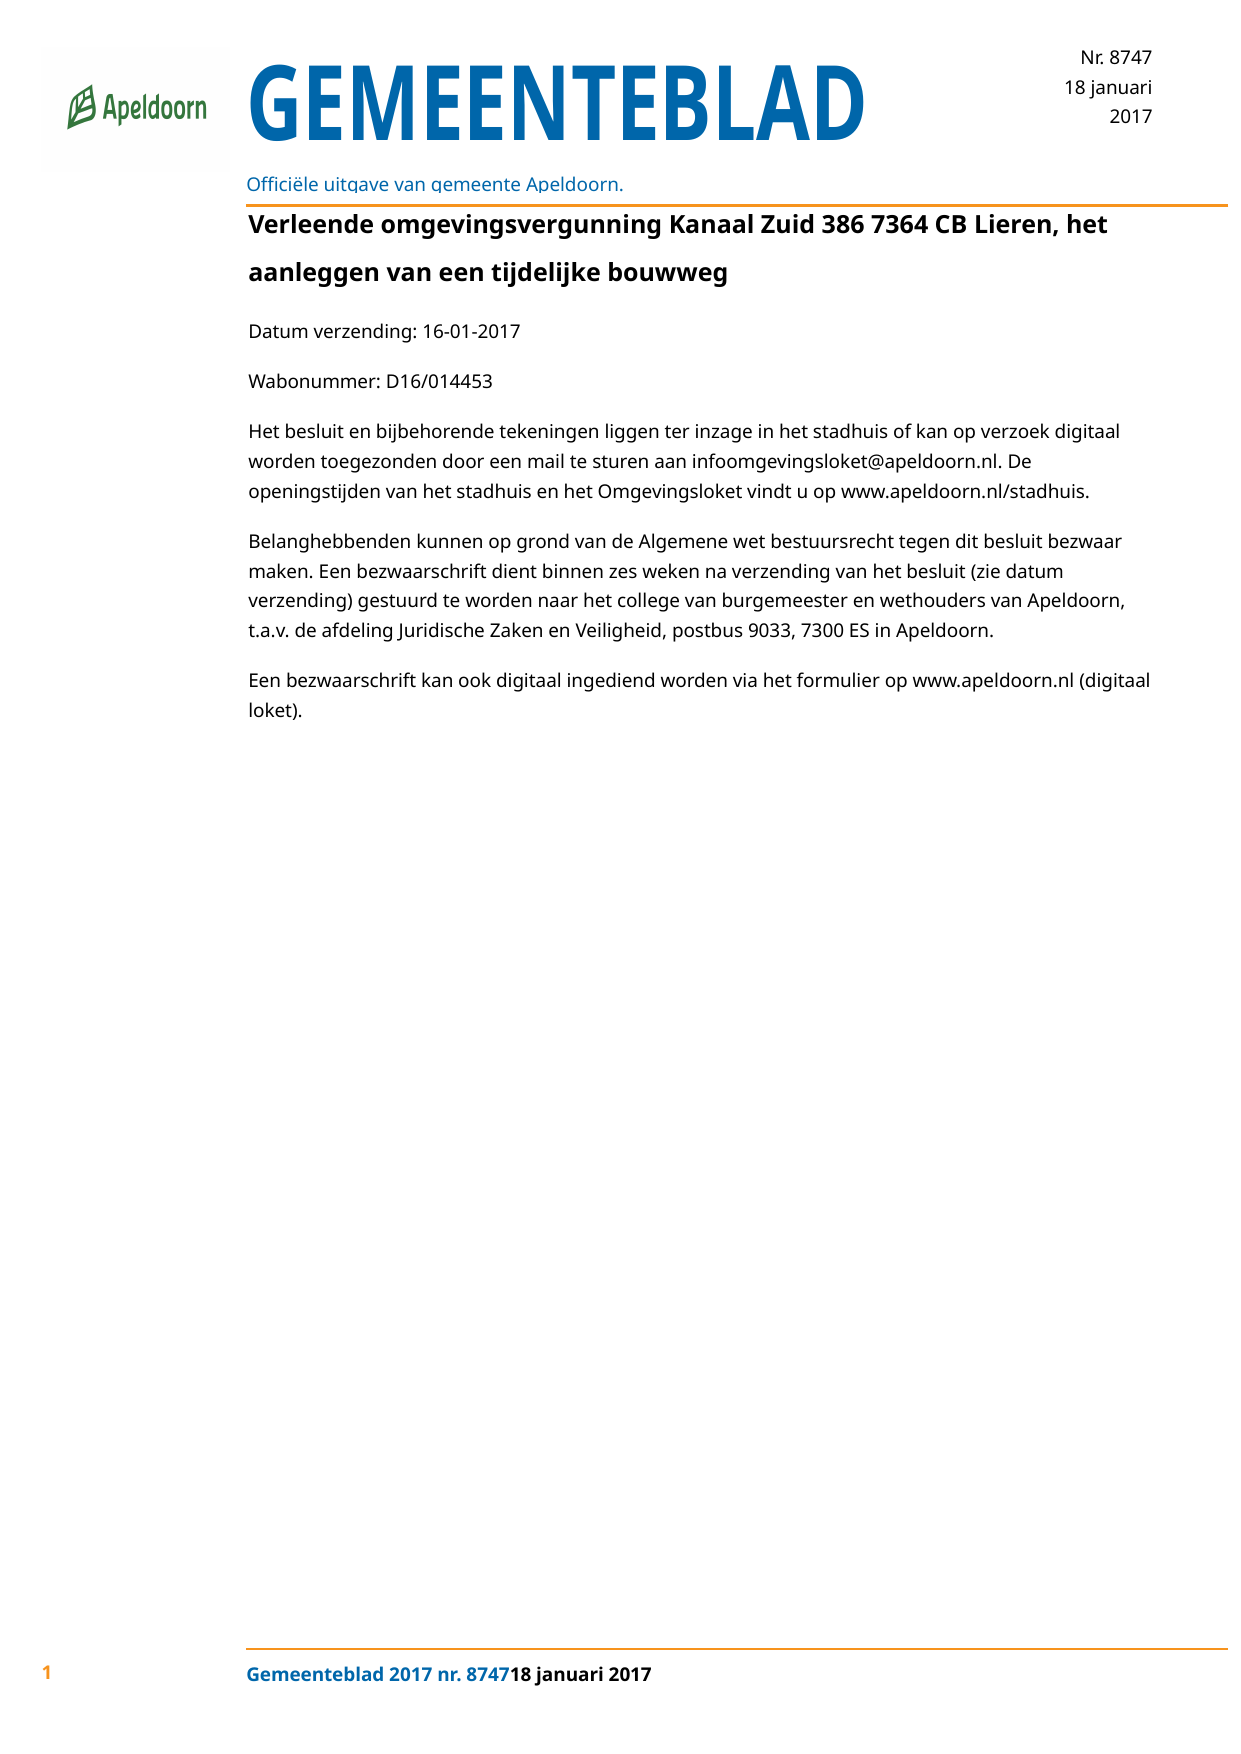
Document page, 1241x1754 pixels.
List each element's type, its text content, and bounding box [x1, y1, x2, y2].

text Datum verzending: 16-01-2017 [248, 318, 1152, 344]
text Belanghebbenden kunnen op grond van de Algemene wet bestuursrecht tegen dit besluit bezwaar maken. Een bezwaarschrift dient binnen zes weken na verzending van het besluit (zie datum verzending) gestuurd te worden naar het college van burgemeester en wethouders van Apeldoorn, t.a.v. de afdeling Juridische Zaken en Veiligheid, postbus 9033, 7300 ES in Apeldoorn. [248, 528, 1152, 643]
text Wabonummer: D16/014453 [248, 368, 1152, 394]
picture [41, 47, 231, 172]
text Een bezwaarschrift kan ook digitaal ingediend worden via het formulier op www.apeldoorn.nl (digitaal loket). [248, 667, 1152, 723]
text Het besluit en bijbehorende tekeningen liggen ter inzage in het stadhuis of kan op verzoek digitaal worden toegezonden door een mail te sturen aan infoomgevingsloket@apeldoorn.nl. De openingstijden van het stadhuis en het Omgevingsloket vindt u op www.apeldoorn.nl/stadhuis. [248, 419, 1152, 504]
text Verleende omgevingsvergunning Kanaal Zuid 386 7364 CB Lieren, het aanleggen van een tijdelijke bouwweg [248, 207, 1152, 288]
